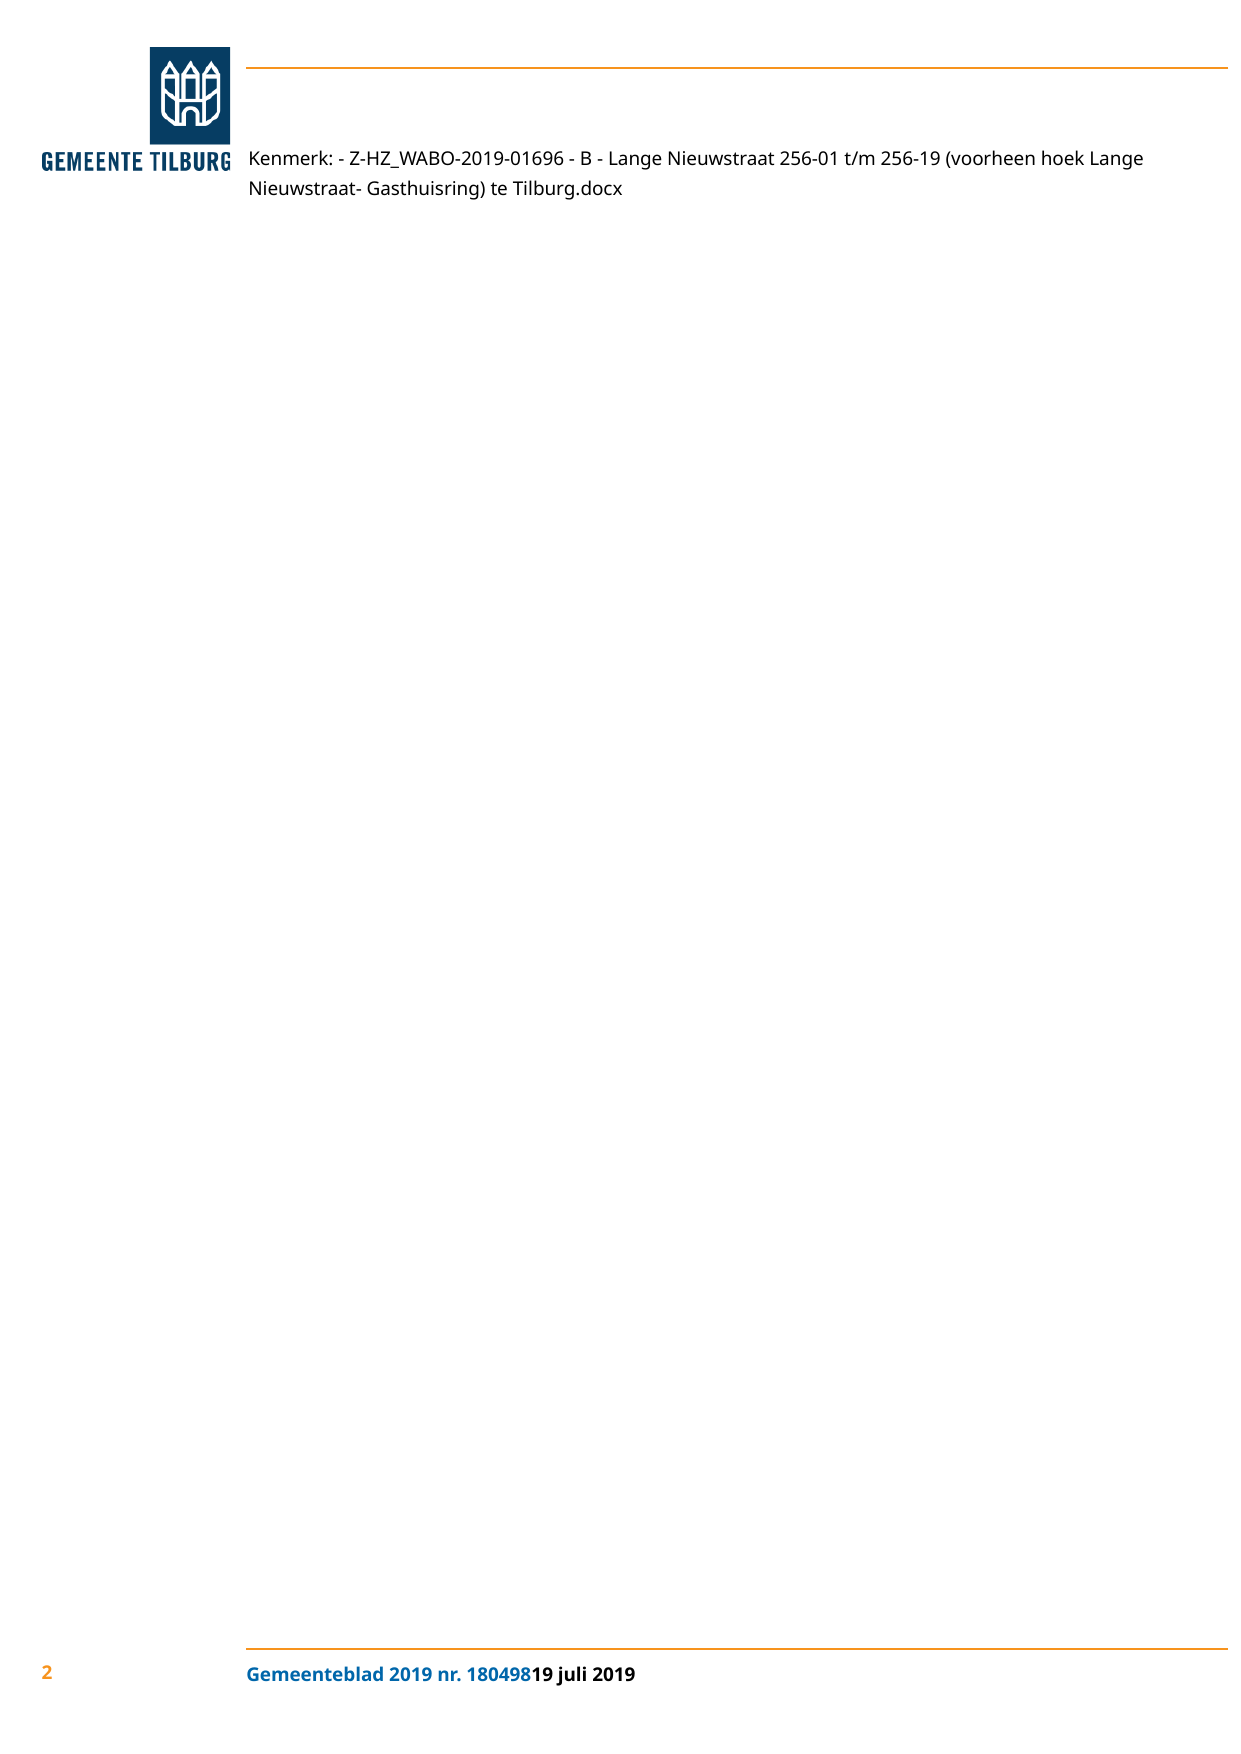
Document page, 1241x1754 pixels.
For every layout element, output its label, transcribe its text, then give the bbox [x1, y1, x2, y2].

picture [41, 47, 231, 172]
text Kenmerk: - Z-HZ_WABO-2019-01696 - B - Lange Nieuwstraat 256-01 t/m 256-19 (voorheen hoek Lange Nieuwstraat- Gasthuisring) te Tilburg.docx [248, 145, 1152, 201]
